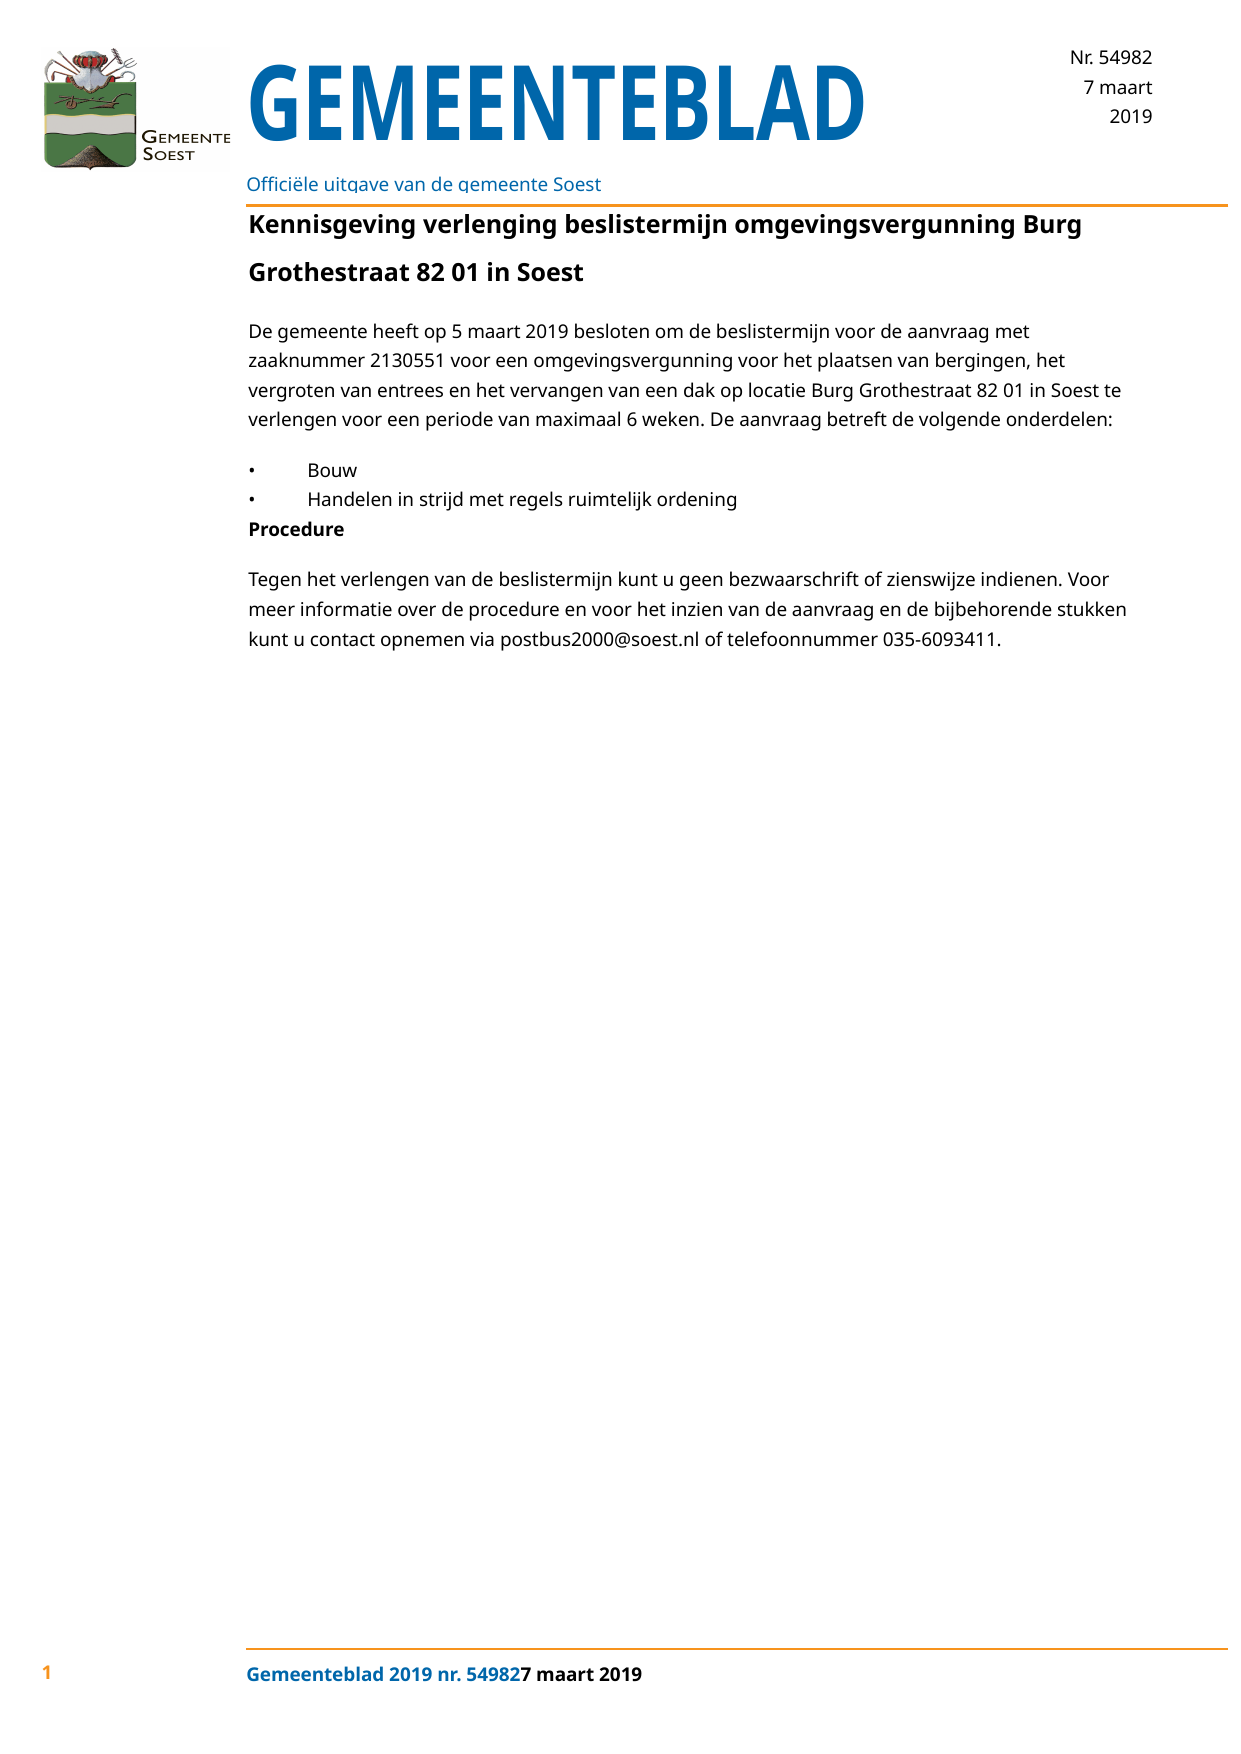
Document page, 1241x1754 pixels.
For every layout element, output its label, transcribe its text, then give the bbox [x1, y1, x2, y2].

text Procedure [248, 516, 1152, 542]
text Tegen het verlengen van de beslistermijn kunt u geen bezwaarschrift of zienswijze indienen. Voor meer informatie over de procedure en voor het inzien van de aanvraag en de bijbehorende stukken kunt u contact opnemen via postbus2000@soest.nl of telefoonnummer 035-6093411. [248, 567, 1152, 652]
list Bouw [248, 457, 1152, 483]
picture [41, 47, 231, 172]
list Handelen in strijd met regels ruimtelijk ordening [248, 487, 1152, 512]
text De gemeente heeft op 5 maart 2019 besloten om de beslistermijn voor de aanvraag met zaaknummer 2130551 voor een omgevingsvergunning voor het plaatsen van bergingen, het vergroten van entrees en het vervangen van een dak op locatie Burg Grothestraat 82 01 in Soest te verlengen voor een periode van maximaal 6 weken. De aanvraag betreft de volgende onderdelen: [248, 318, 1152, 432]
text Kennisgeving verlenging beslistermijn omgevingsvergunning Burg Grothestraat 82 01 in Soest [248, 207, 1152, 288]
